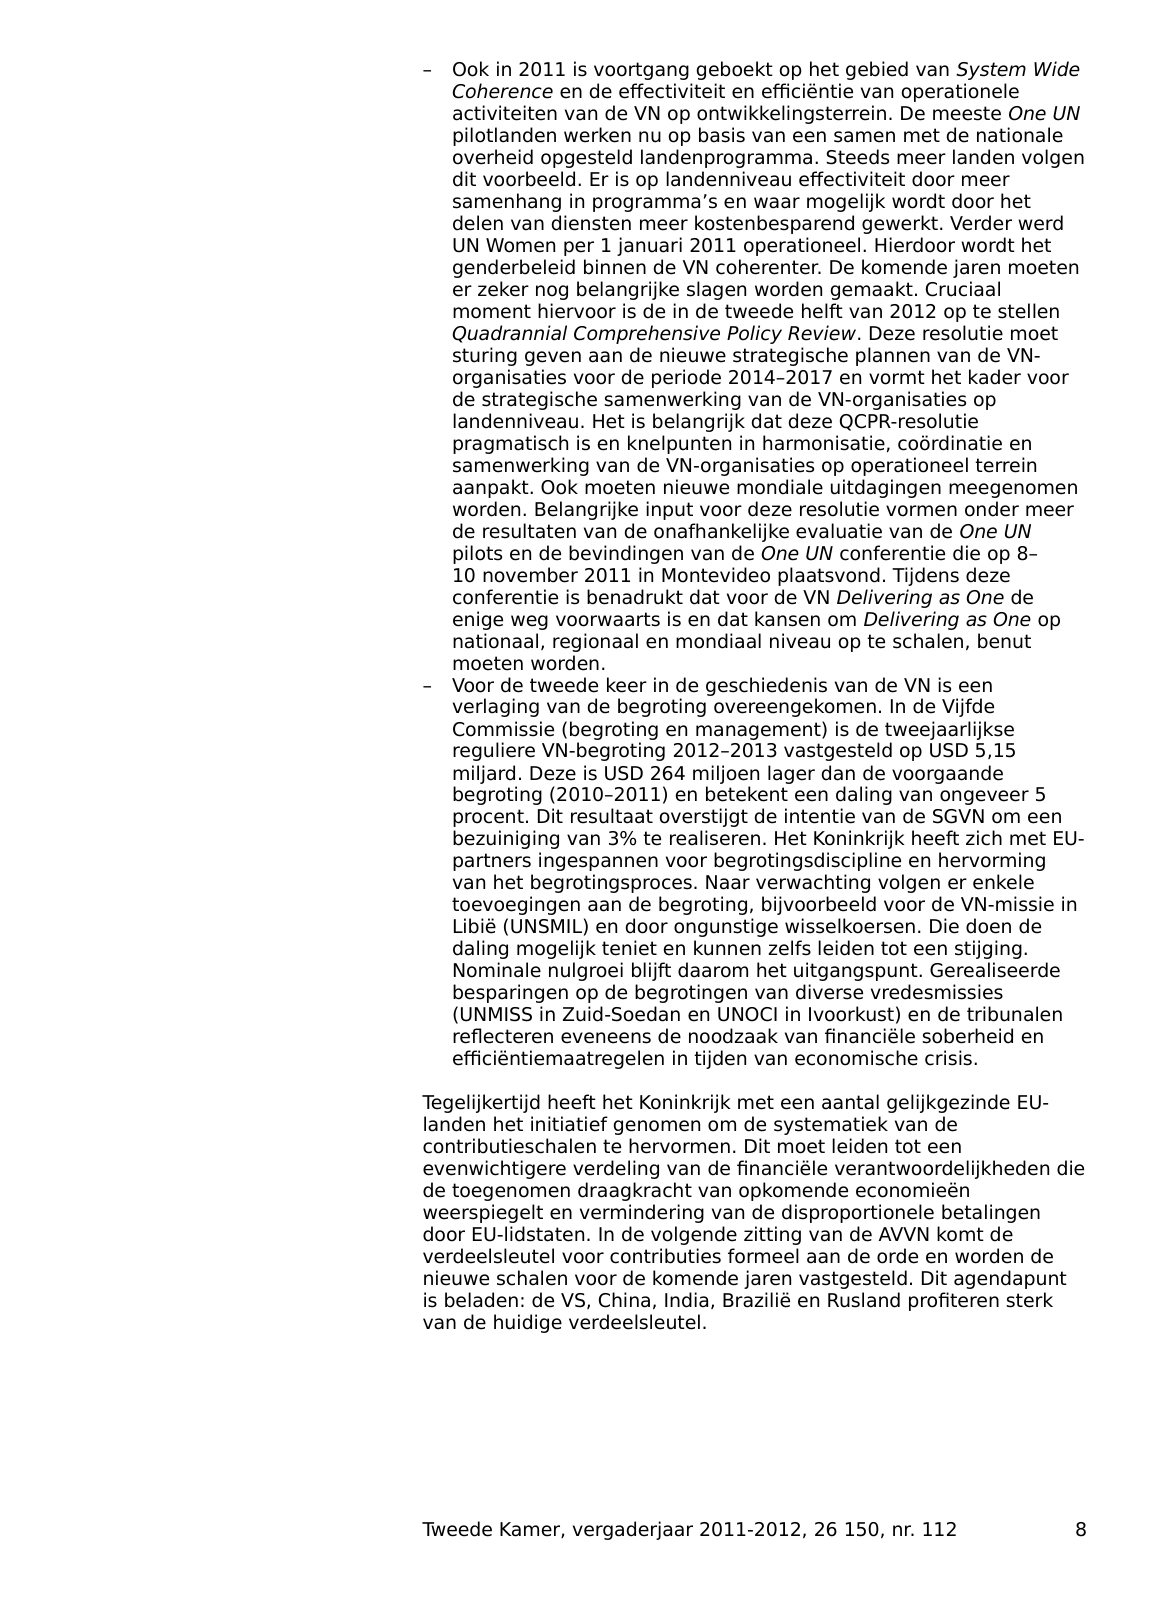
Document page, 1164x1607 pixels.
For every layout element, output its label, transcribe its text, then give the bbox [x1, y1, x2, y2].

text – Ook in 2011 is voortgang geboekt op het gebied van System Wide Coherence en de effectiviteit en efficiëntie van operationele activiteiten van de VN op ontwikkelingsterrein. De meeste One UN pilotlanden werken nu op basis van een samen met de nationale overheid opgesteld landenprogramma. Steeds meer landen volgen dit voorbeeld. Er is op landenniveau effectiviteit door meer samenhang in programma’s en waar mogelijk wordt door het delen van diensten meer kostenbesparend gewerkt. Verder werd UN Women per 1 januari 2011 operationeel. Hierdoor wordt het genderbeleid binnen de VN coherenter. De komende jaren moeten er zeker nog belangrijke slagen worden gemaakt. Cruciaal moment hiervoor is de in de tweede helft van 2012 op te stellen Quadrannial Comprehensive Policy Review. Deze resolutie moet sturing geven aan de nieuwe strategische plannen van de VN-organisaties voor de periode 2014–2017 en vormt het kader voor de strategische samenwerking van de VN-organisaties op landenniveau. Het is belangrijk dat deze QCPR-resolutie pragmatisch is en knelpunten in harmonisatie, coördinatie en samenwerking van de VN-organisaties op operationeel terrein aanpakt. Ook moeten nieuwe mondiale uitdagingen meegenomen worden. Belangrijke input voor deze resolutie vormen onder meer de resultaten van de onafhankelijke evaluatie van de One UN pilots en de bevindingen van de One UN conferentie die op 8–10 november 2011 in Montevideo plaatsvond. Tijdens deze conferentie is benadrukt dat voor de VN Delivering as One de enige weg voorwaarts is en dat kansen om Delivering as One op nationaal, regionaal en mondiaal niveau op te schalen, benut moeten worden. [422, 59, 1087, 674]
text Tegelijkertijd heeft het Koninkrijk met een aantal gelijkgezinde EU-landen het initiatief genomen om de systematiek van de contributieschalen te hervormen. Dit moet leiden tot een evenwichtigere verdeling van de financiële verantwoordelijkheden die de toegenomen draagkracht van opkomende economieën weerspiegelt en vermindering van de disproportionele betalingen door EU-lidstaten. In de volgende zitting van de AVVN komt de verdeelsleutel voor contributies formeel aan de orde en worden de nieuwe schalen voor de komende jaren vastgesteld. Dit agendapunt is beladen: de VS, China, India, Brazilië en Rusland profiteren sterk van de huidige verdeelsleutel. [422, 1092, 1087, 1334]
text – Voor de tweede keer in de geschiedenis van de VN is een verlaging van de begroting overeengekomen. In de Vijfde Commissie (begroting en management) is de tweejaarlijkse reguliere VN-begroting 2012–2013 vastgesteld op USD 5,15 miljard. Deze is USD 264 miljoen lager dan de voorgaande begroting (2010–2011) en betekent een daling van ongeveer 5 procent. Dit resultaat overstijgt de intentie van de SGVN om een bezuiniging van 3% te realiseren. Het Koninkrijk heeft zich met EU-partners ingespannen voor begrotingsdiscipline en hervorming van het begrotingsproces. Naar verwachting volgen er enkele toevoegingen aan de begroting, bijvoorbeeld voor de VN-missie in Libië (UNSMIL) en door ongunstige wisselkoersen. Die doen de daling mogelijk teniet en kunnen zelfs leiden tot een stijging. Nominale nulgroei blijft daarom het uitgangspunt. Gerealiseerde besparingen op de begrotingen van diverse vredesmissies (UNMISS in Zuid-Soedan en UNOCI in Ivoorkust) en de tribunalen reflecteren eveneens de noodzaak van financiële soberheid en efficiëntiemaatregelen in tijden van economische crisis. [422, 674, 1087, 1070]
